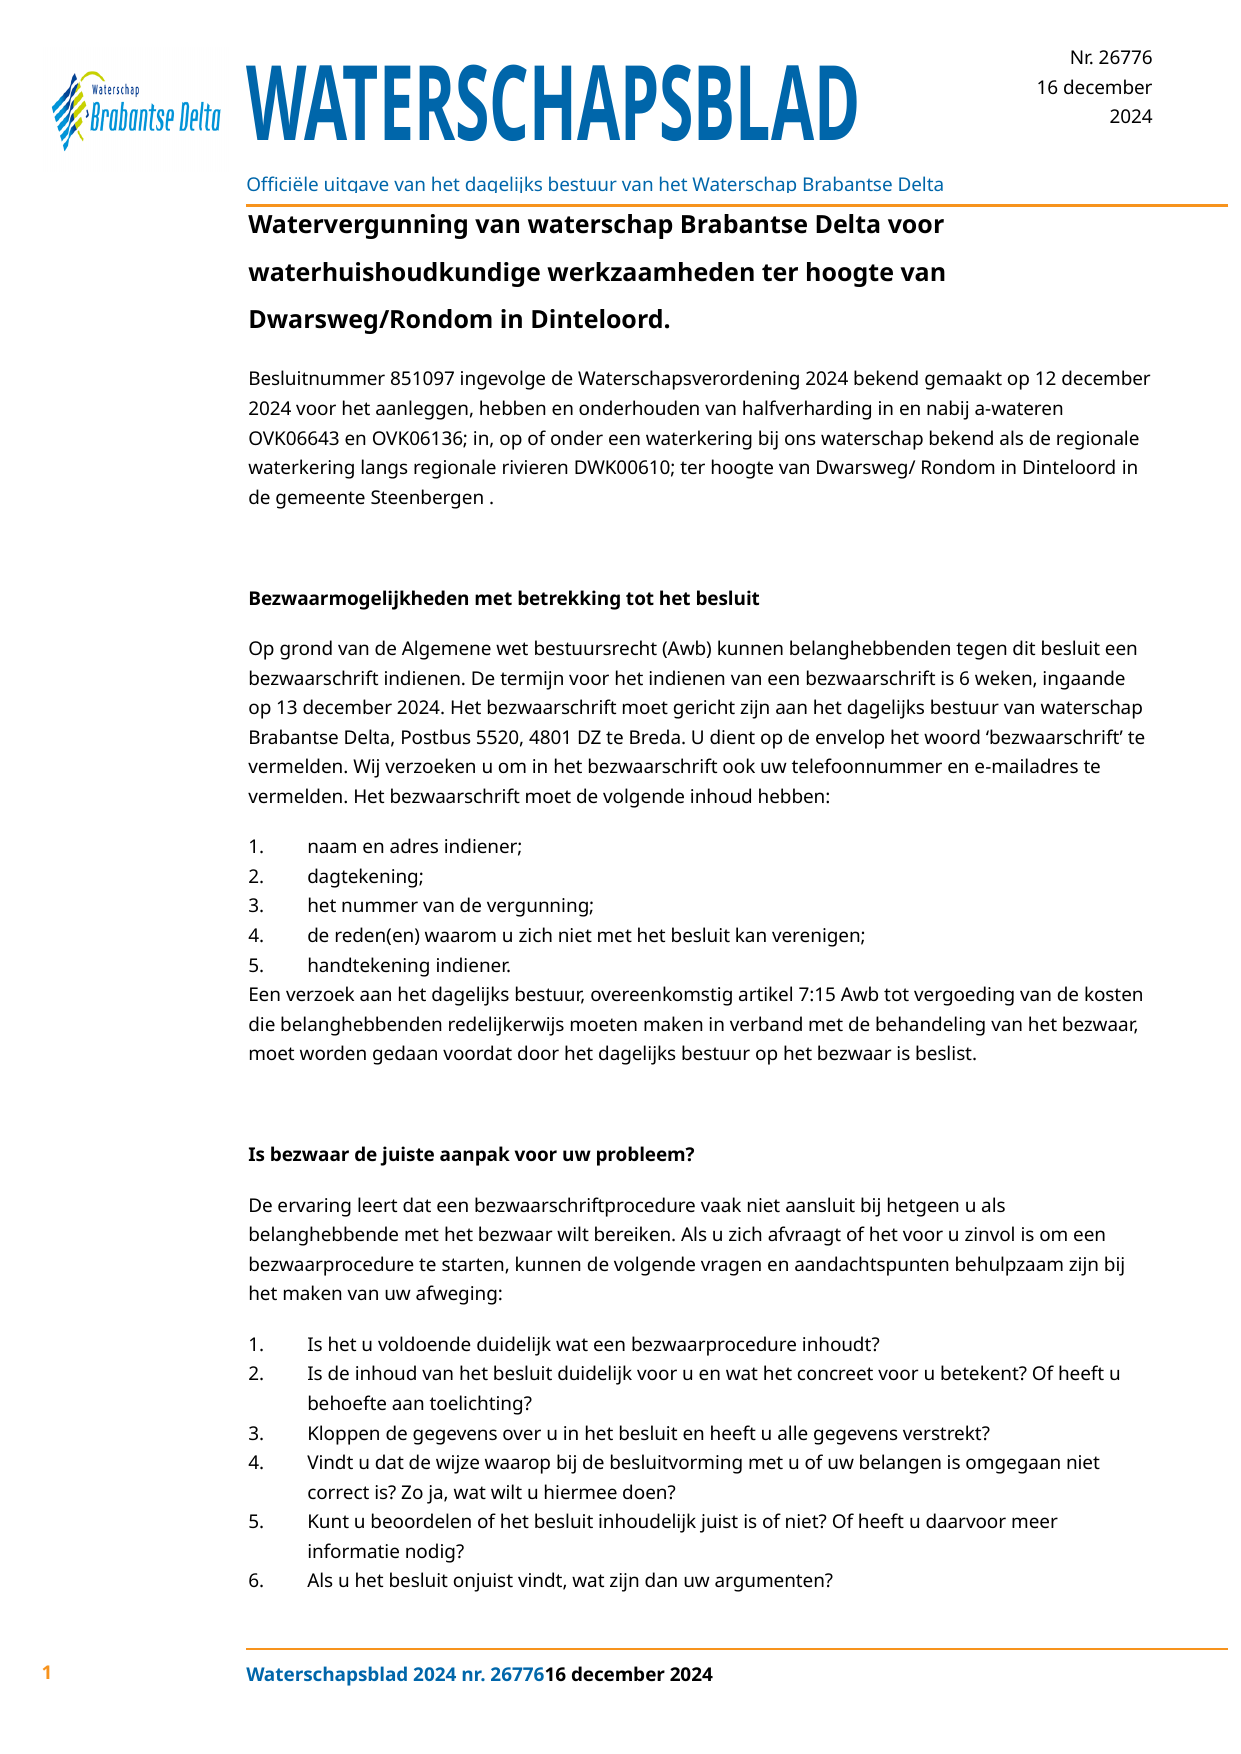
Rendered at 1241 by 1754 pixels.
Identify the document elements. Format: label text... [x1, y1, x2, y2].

list het nummer van de vergunning; [248, 893, 1152, 918]
text Een verzoek aan het dagelijks bestuur, overeenkomstig artikel 7:15 Awb tot vergoeding van de kosten die belanghebbenden redelijkerwijs moeten maken in verband met de behandeling van het bezwaar, moet worden gedaan voordat door het dagelijks bestuur op het bezwaar is beslist. [248, 981, 1152, 1066]
list Kloppen de gegevens over u in het besluit en heeft u alle gegevens verstrekt? [248, 1420, 1152, 1445]
text De ervaring leert dat een bezwaarschriftprocedure vaak niet aansluit bij hetgeen u als belanghebbende met het bezwaar wilt bereiken. Als u zich afvraagt of het voor u zinvol is om een bezwaarprocedure te starten, kunnen de volgende vragen en aandachtspunten behulpzaam zijn bij het maken van uw afweging: [248, 1192, 1152, 1306]
list naam en adres indiener; [248, 833, 1152, 859]
list dagtekening; [248, 863, 1152, 889]
text Watervergunning van waterschap Brabantse Delta voor waterhuishoudkundige werkzaamheden ter hoogte van Dwarsweg/Rondom in Dinteloord. [248, 207, 1152, 336]
list handtekening indiener. [248, 952, 1152, 977]
list Als u het besluit onjuist vindt, wat zijn dan uw argumenten? [248, 1568, 1152, 1593]
list Kunt u beoordelen of het besluit inhoudelijk juist is of niet? Of heeft u daarvoor meer informatie nodig? [248, 1508, 1152, 1564]
text Bezwaarmogelijkheden met betrekking tot het besluit [248, 585, 1152, 610]
text Besluitnummer 851097 ingevolge de Waterschapsverordening 2024 bekend gemaakt op 12 december 2024 voor het aanleggen, hebben en onderhouden van halfverharding in en nabij a-wateren OVK06643 en OVK06136; in, op of onder een waterkering bij ons waterschap bekend als de regionale waterkering langs regionale rivieren DWK00610; ter hoogte van Dwarsweg/ Rondom in Dinteloord in de gemeente Steenbergen . [248, 366, 1152, 509]
list Vindt u dat de wijze waarop bij de besluitvorming met u of uw belangen is omgegaan niet correct is? Zo ja, wat wilt u hiermee doen? [248, 1449, 1152, 1504]
list de reden(en) waarom u zich niet met het besluit kan verenigen; [248, 922, 1152, 948]
text Is bezwaar de juiste aanpak voor uw probleem? [248, 1141, 1152, 1167]
picture [41, 47, 231, 172]
text Op grond van de Algemene wet bestuursrecht (Awb) kunnen belanghebbenden tegen dit besluit een bezwaarschrift indienen. De termijn voor het indienen van een bezwaarschrift is 6 weken, ingaande op 13 december 2024. Het bezwaarschrift moet gericht zijn aan het dagelijks bestuur van waterschap Brabantse Delta, Postbus 5520, 4801 DZ te Breda. U dient op de envelop het woord ‘bezwaarschrift’ te vermelden. Wij verzoeken u om in het bezwaarschrift ook uw telefoonnummer en e‑mailadres te vermelden. Het bezwaarschrift moet de volgende inhoud hebben: [248, 635, 1152, 809]
list Is het u voldoende duidelijk wat een bezwaarprocedure inhoudt? [248, 1331, 1152, 1357]
list Is de inhoud van het besluit duidelijk voor u en wat het concreet voor u betekent? Of heeft u behoefte aan toelichting? [248, 1361, 1152, 1416]
